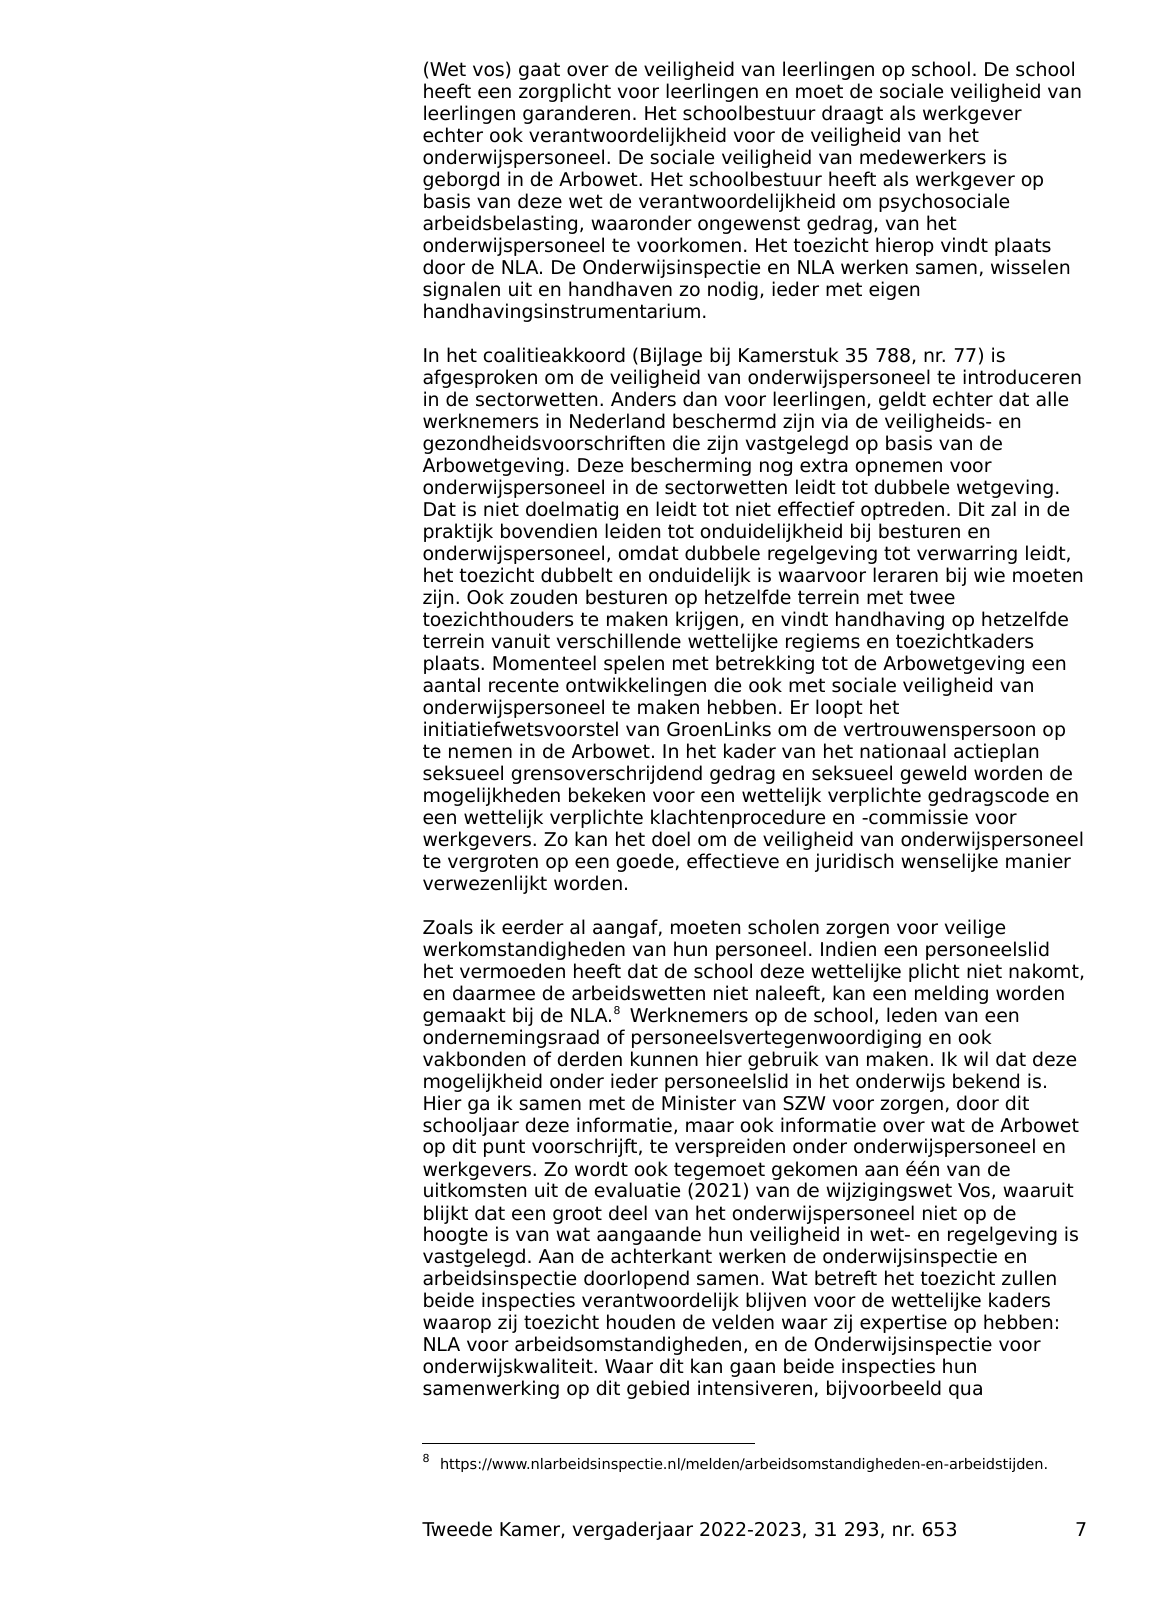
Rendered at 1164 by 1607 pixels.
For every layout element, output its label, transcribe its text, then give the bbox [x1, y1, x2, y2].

text https://www.nlarbeidsinspectie.nl/melden/arbeidsomstandigheden-en-arbeidstijden. [422, 1452, 1087, 1474]
text In het coalitieakkoord (Bijlage bij Kamerstuk 35 788, nr. 77) is afgesproken om de veiligheid van onderwijspersoneel te introduceren in de sectorwetten. Anders dan voor leerlingen, geldt echter dat alle werknemers in Nederland beschermd zijn via de veiligheids- en gezondheidsvoorschriften die zijn vastgelegd op basis van de Arbowetgeving. Deze bescherming nog extra opnemen voor onderwijspersoneel in de sectorwetten leidt tot dubbele wetgeving. Dat is niet doelmatig en leidt tot niet effectief optreden. Dit zal in de praktijk bovendien leiden tot onduidelijkheid bij besturen en onderwijspersoneel, omdat dubbele regelgeving tot verwarring leidt, het toezicht dubbelt en onduidelijk is waarvoor leraren bij wie moeten zijn. Ook zouden besturen op hetzelfde terrein met twee toezichthouders te maken krijgen, en vindt handhaving op hetzelfde terrein vanuit verschillende wettelijke regiems en toezichtkaders plaats. Momenteel spelen met betrekking tot de Arbowetgeving een aantal recente ontwikkelingen die ook met sociale veiligheid van onderwijspersoneel te maken hebben. Er loopt het initiatiefwetsvoorstel van GroenLinks om de vertrouwenspersoon op te nemen in de Arbowet. In het kader van het nationaal actieplan seksueel grensoverschrijdend gedrag en seksueel geweld worden de mogelijkheden bekeken voor een wettelijk verplichte gedragscode en een wettelijk verplichte klachtenprocedure en -commissie voor werkgevers. Zo kan het doel om de veiligheid van onderwijspersoneel te vergroten op een goede, effectieve en juridisch wenselijke manier verwezenlijkt worden. [422, 345, 1087, 894]
text Zoals ik eerder al aangaf, moeten scholen zorgen voor veilige werkomstandigheden van hun personeel. Indien een personeelslid het vermoeden heeft dat de school deze wettelijke plicht niet nakomt, en daarmee de arbeidswetten niet naleeft, kan een melding worden gemaakt bij de NLA. Werknemers op de school, leden van een ondernemingsraad of personeelsvertegenwoordiging en ook vakbonden of derden kunnen hier gebruik van maken. Ik wil dat deze mogelijkheid onder ieder personeelslid in het onderwijs bekend is. Hier ga ik samen met de Minister van SZW voor zorgen, door dit schooljaar deze informatie, maar ook informatie over wat de Arbowet op dit punt voorschrijft, te verspreiden onder onderwijspersoneel en werkgevers. Zo wordt ook tegemoet gekomen aan één van de uitkomsten uit de evaluatie (2021) van de wijzigingswet Vos, waaruit blijkt dat een groot deel van het onderwijspersoneel niet op de hoogte is van wat aangaande hun veiligheid in wet- en regelgeving is vastgelegd. Aan de achterkant werken de onderwijsinspectie en arbeidsinspectie doorlopend samen. Wat betreft het toezicht zullen beide inspecties verantwoordelijk blijven voor de wettelijke kaders waarop zij toezicht houden de velden waar zij expertise op hebben: NLA voor arbeidsomstandigheden, en de Onderwijsinspectie voor onderwijskwaliteit. Waar dit kan gaan beide inspecties hun samenwerking op dit gebied intensiveren, bijvoorbeeld qua [422, 917, 1087, 1400]
text (Wet vos) gaat over de veiligheid van leerlingen op school. De school heeft een zorgplicht voor leerlingen en moet de sociale veiligheid van leerlingen garanderen. Het schoolbestuur draagt als werkgever echter ook verantwoordelijkheid voor de veiligheid van het onderwijspersoneel. De sociale veiligheid van medewerkers is geborgd in de Arbowet. Het schoolbestuur heeft als werkgever op basis van deze wet de verantwoordelijkheid om psychosociale arbeidsbelasting, waaronder ongewenst gedrag, van het onderwijspersoneel te voorkomen. Het toezicht hierop vindt plaats door de NLA. De Onderwijsinspectie en NLA werken samen, wisselen signalen uit en handhaven zo nodig, ieder met eigen handhavingsinstrumentarium. [422, 59, 1087, 323]
